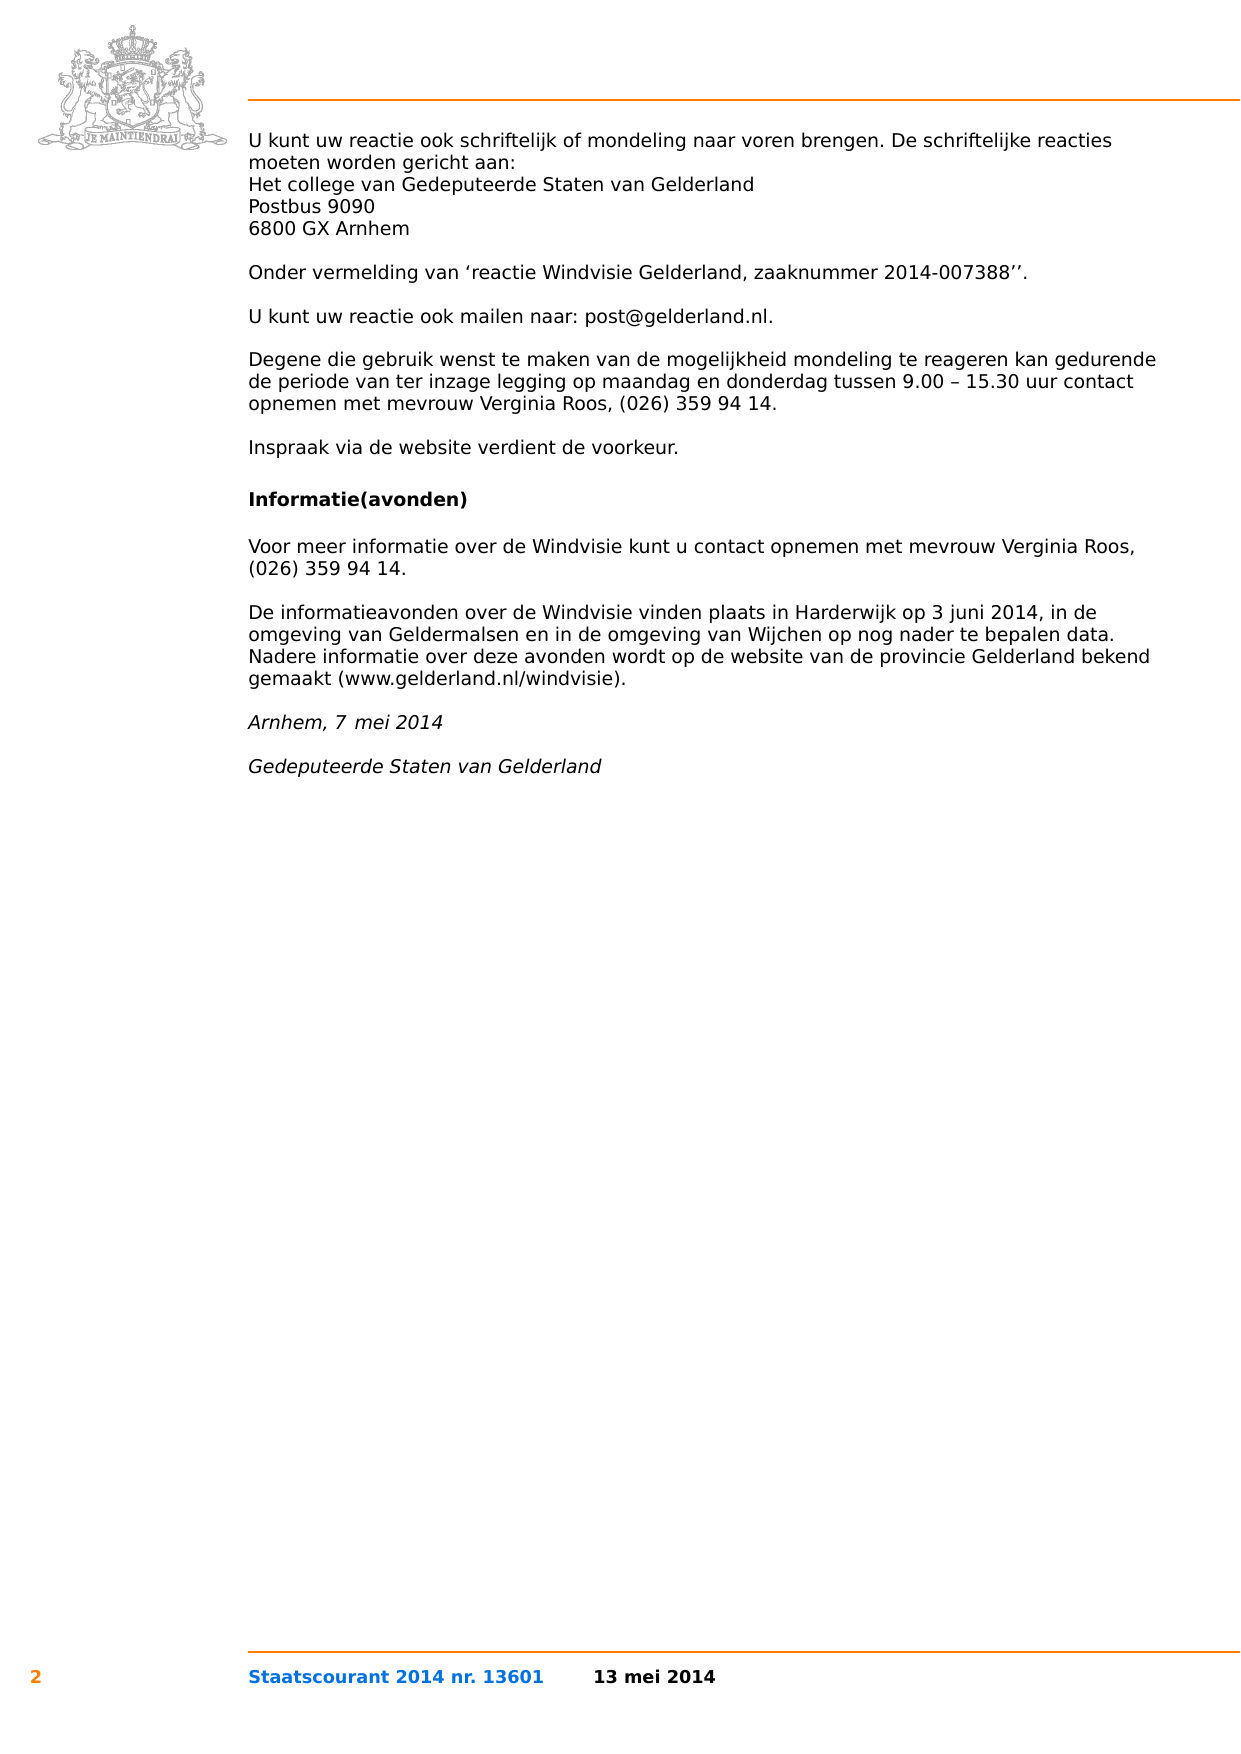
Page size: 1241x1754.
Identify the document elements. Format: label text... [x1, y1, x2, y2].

text U kunt uw reactie ook mailen naar: post@gelderland.nl. [248, 306, 1163, 327]
picture [38, 25, 227, 150]
text 6800 GX Arnhem [248, 218, 1163, 240]
text Voor meer informatie over de Windvisie kunt u contact opnemen met mevrouw Verginia Roos, (026) 359 94 14. [248, 536, 1163, 580]
text Gedeputeerde Staten van Gelderland [248, 756, 1163, 778]
text Inspraak via de website verdient de voorkeur. [248, 437, 1163, 459]
subtitle Informatie(avonden) [248, 489, 1163, 511]
text Degene die gebruik wenst te maken van de mogelijkheid mondeling te reageren kan gedurende de periode van ter inzage legging op maandag en donderdag tussen 9.00 – 15.30 uur contact opnemen met mevrouw Verginia Roos, (026) 359 94 14. [248, 349, 1163, 415]
text Postbus 9090 [248, 196, 1163, 218]
text U kunt uw reactie ook schriftelijk of mondeling naar voren brengen. De schriftelijke reacties moeten worden gericht aan: [248, 130, 1163, 174]
text Onder vermelding van ‘reactie Windvisie Gelderland, zaaknummer 2014-007388’’. [248, 262, 1163, 284]
text Arnhem, 7 mei 2014 [248, 712, 1163, 734]
text De informatieavonden over de Windvisie vinden plaats in Harderwijk op 3 juni 2014, in de omgeving van Geldermalsen en in de omgeving van Wijchen op nog nader te bepalen data. Nadere informatie over deze avonden wordt op de website van de provincie Gelderland bekend gemaakt (www.gelderland.nl/windvisie). [248, 602, 1163, 690]
text Het college van Gedeputeerde Staten van Gelderland [248, 174, 1163, 196]
